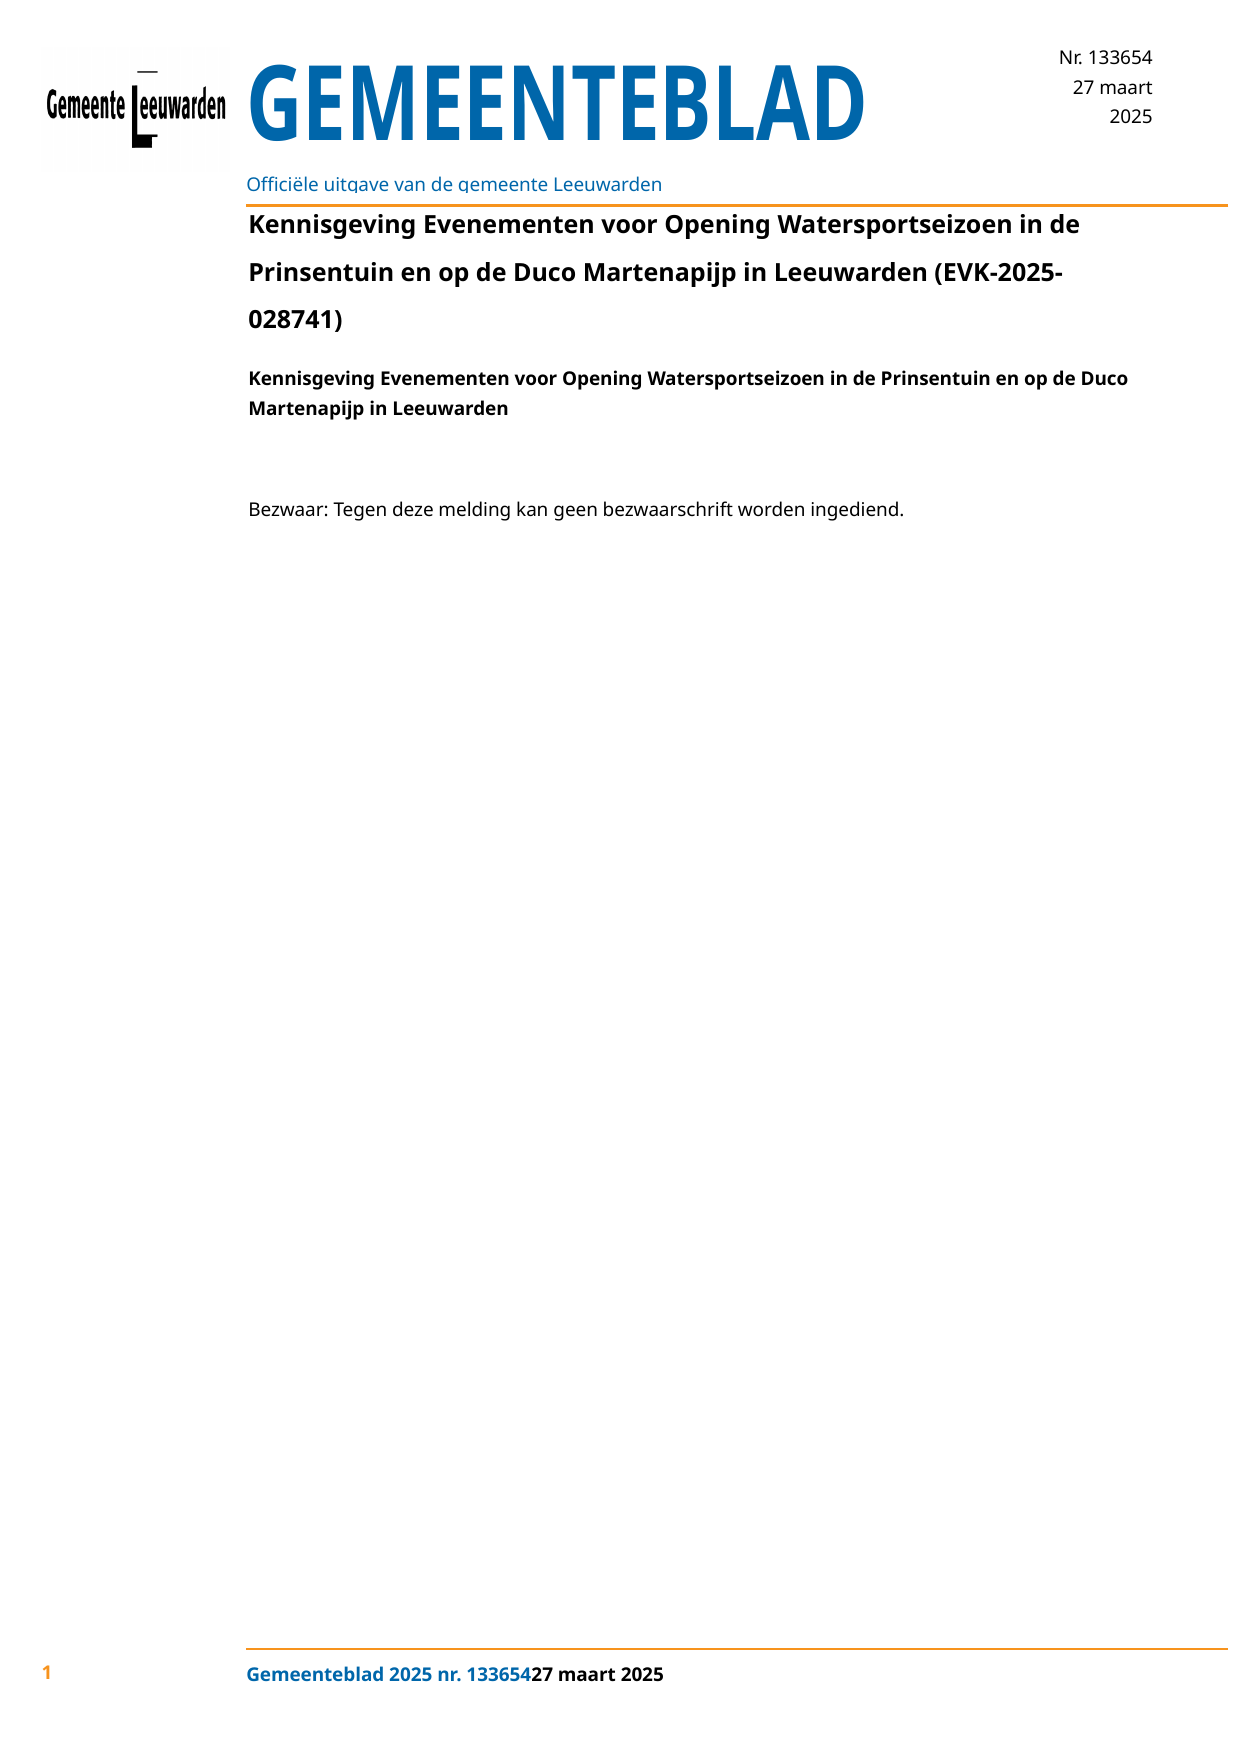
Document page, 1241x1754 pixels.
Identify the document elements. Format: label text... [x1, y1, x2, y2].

text Bezwaar: Tegen deze melding kan geen bezwaarschrift worden ingediend. [248, 496, 1152, 522]
text Kennisgeving Evenementen voor Opening Watersportseizoen in de Prinsentuin en op de Duco Martenapijp in Leeuwarden (EVK-2025-028741) [248, 207, 1152, 336]
picture [41, 47, 231, 172]
text Kennisgeving Evenementen voor Opening Watersportseizoen in de Prinsentuin en op de Duco Martenapijp in Leeuwarden [248, 366, 1152, 421]
